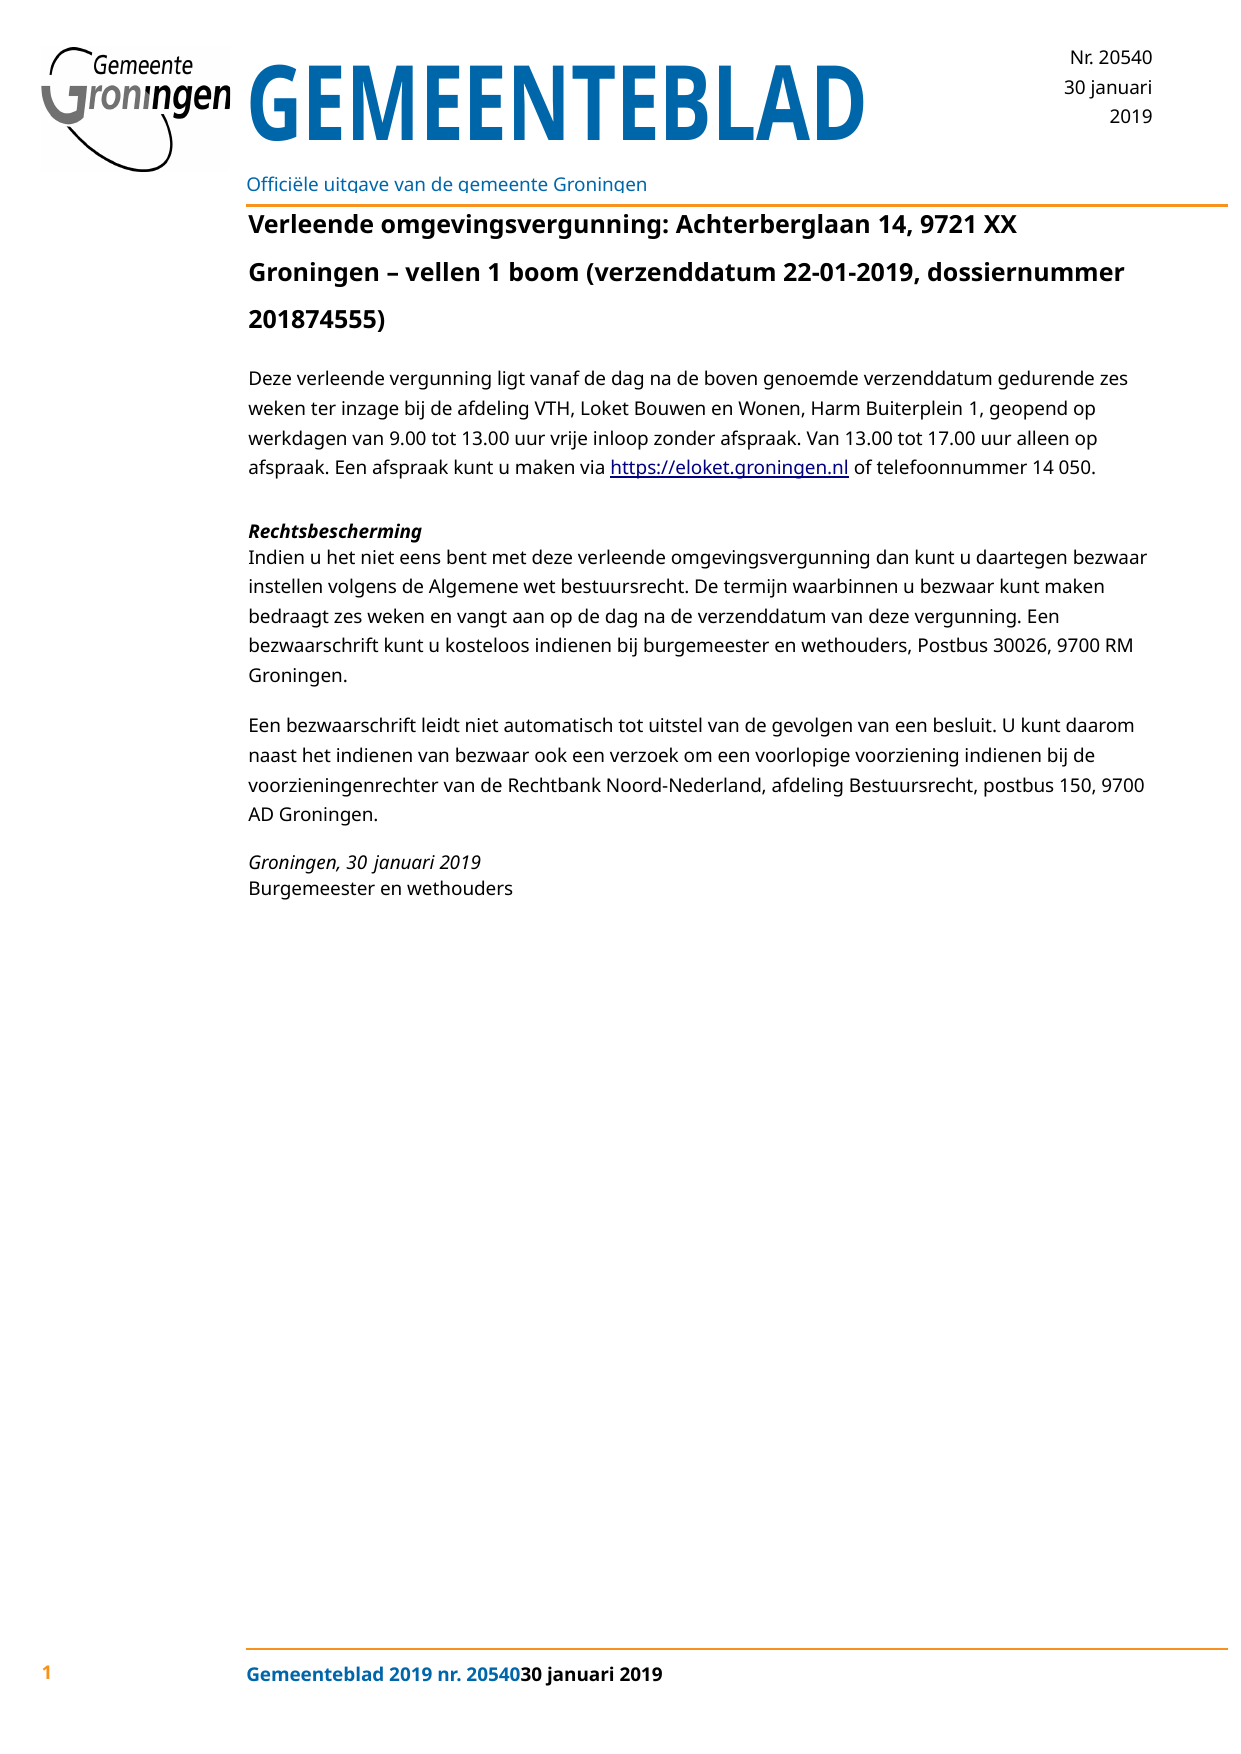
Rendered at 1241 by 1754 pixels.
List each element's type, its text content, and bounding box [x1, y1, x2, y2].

picture [41, 47, 231, 172]
text Burgemeester en wethouders [248, 875, 1152, 901]
text Groningen, 30 januari 2019 [248, 849, 1152, 875]
text Verleende omgevingsvergunning: Achterberglaan 14, 9721 XX Groningen – vellen 1 boom (verzenddatum 22-01-2019, dossiernummer 201874555) [248, 207, 1152, 336]
text Deze verleende vergunning ligt vanaf de dag na de boven genoemde verzenddatum gedurende zes weken ter inzage bij de afdeling VTH, Loket Bouwen en Wonen, Harm Buiterplein 1, geopend op werkdagen van 9.00 tot 13.00 uur vrije inloop zonder afspraak. Van 13.00 tot 17.00 uur alleen op afspraak. Een afspraak kunt u maken via https://eloket.groningen.nl of telefoonnummer 14 050. [248, 366, 1152, 480]
text Rechtsbescherming [248, 518, 1152, 544]
text Indien u het niet eens bent met deze verleende omgevingsvergunning dan kunt u daartegen bezwaar instellen volgens de Algemene wet bestuursrecht. De termijn waarbinnen u bezwaar kunt maken bedraagt zes weken en vangt aan op de dag na de verzenddatum van deze vergunning. Een bezwaarschrift kunt u kosteloos indienen bij burgemeester en wethouders, Postbus 30026, 9700 RM Groningen. [248, 544, 1152, 688]
text Een bezwaarschrift leidt niet automatisch tot uitstel van de gevolgen van een besluit. U kunt daarom naast het indienen van bezwaar ook een verzoek om een voorlopige voorziening indienen bij de voorzieningenrechter van de Rechtbank Noord-Nederland, afdeling Bestuursrecht, postbus 150, 9700 AD Groningen. [248, 713, 1152, 827]
